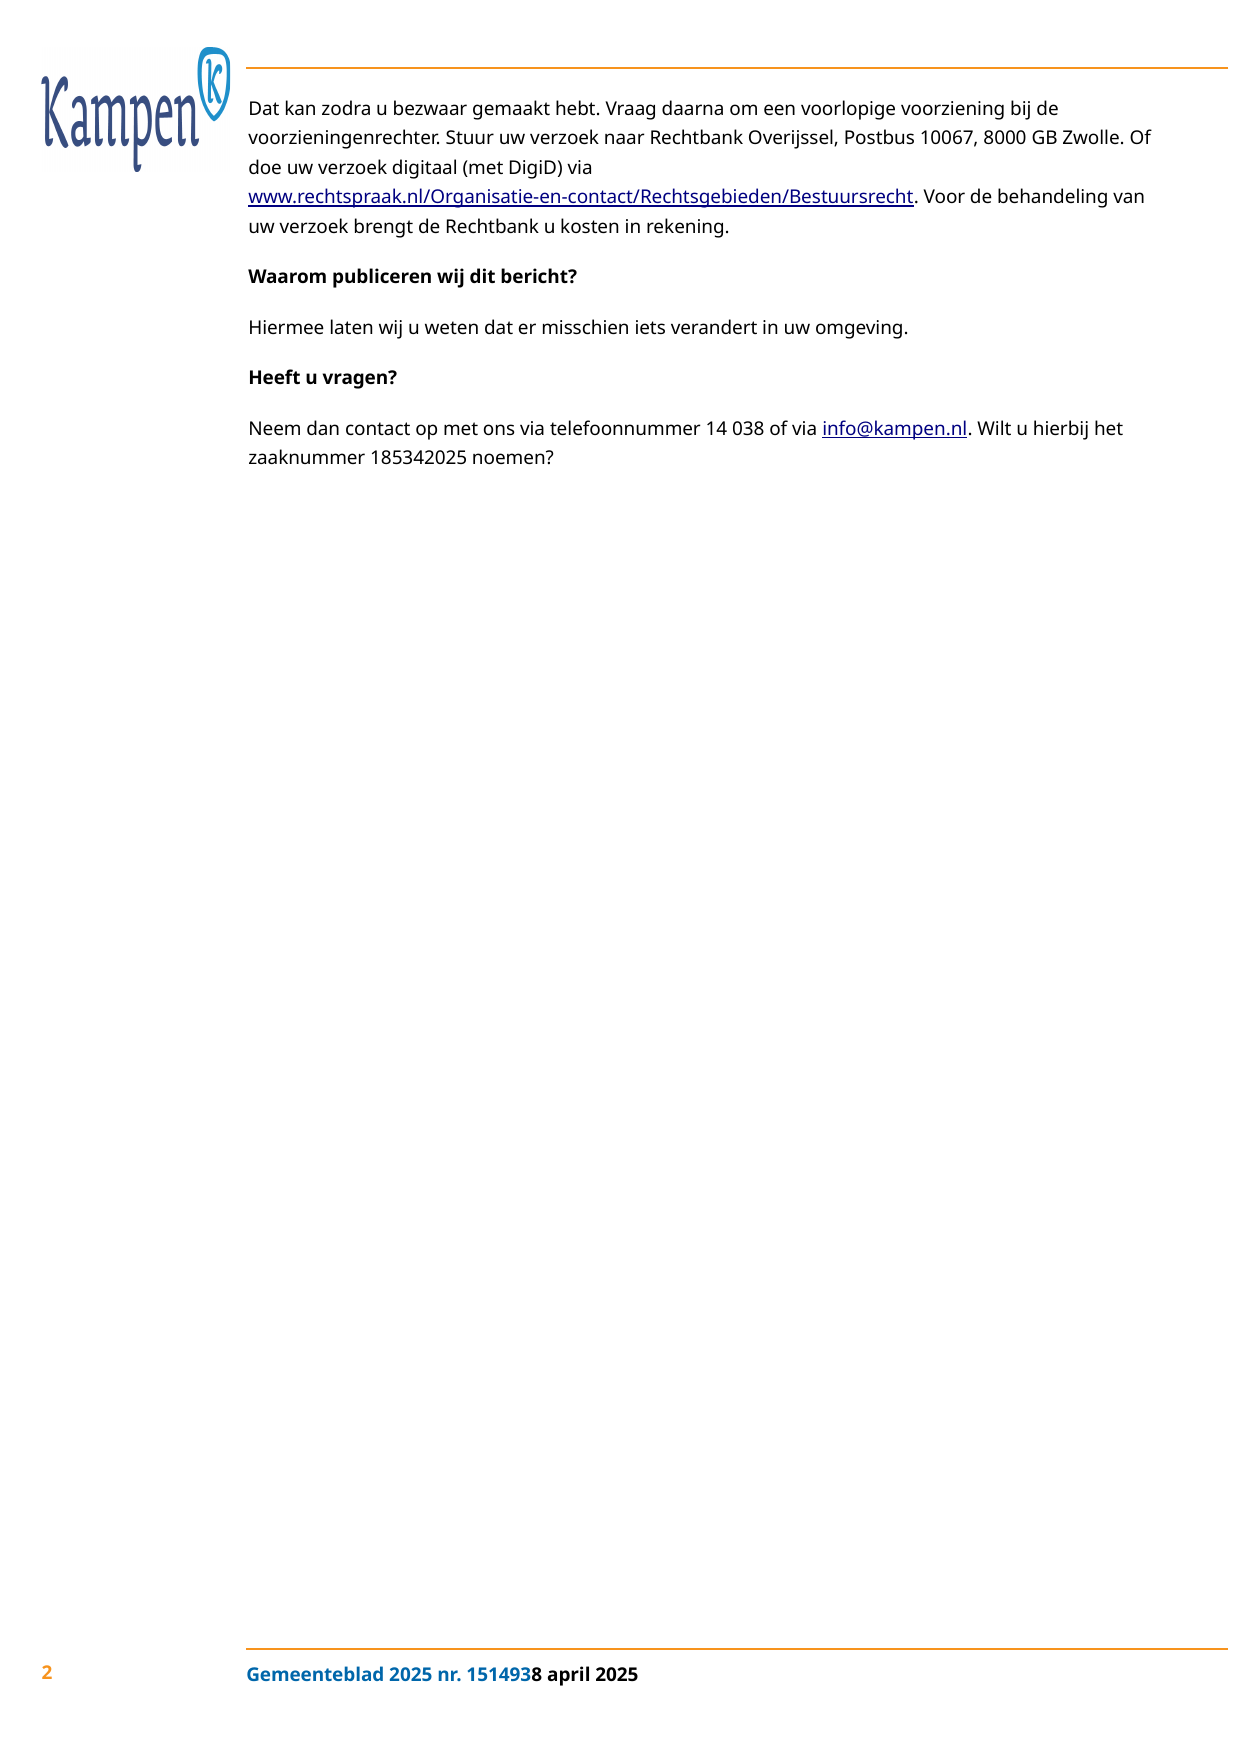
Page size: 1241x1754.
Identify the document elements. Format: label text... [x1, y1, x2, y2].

text Neem dan contact op met ons via telefoonnummer 14 038 of via info@kampen.nl. Wilt u hierbij het zaaknummer 185342025 noemen? [248, 415, 1152, 470]
picture [41, 47, 231, 172]
text Dat kan zodra u bezwaar gemaakt hebt. Vraag daarna om een voorlopige voorziening bij de voorzieningenrechter. Stuur uw verzoek naar Rechtbank Overijssel, Postbus 10067, 8000 GB Zwolle. Of doe uw verzoek digitaal (met DigiD) via www.rechtspraak.nl/Organisatie-en-contact/Rechtsgebieden/Bestuursrecht. Voor de behandeling van uw verzoek brengt de Rechtbank u kosten in rekening. [248, 95, 1152, 239]
text Heeft u vragen? [248, 364, 1152, 390]
text Waarom publiceren wij dit bericht? [248, 263, 1152, 289]
text Hiermee laten wij u weten dat er misschien iets verandert in uw omgeving. [248, 314, 1152, 340]
